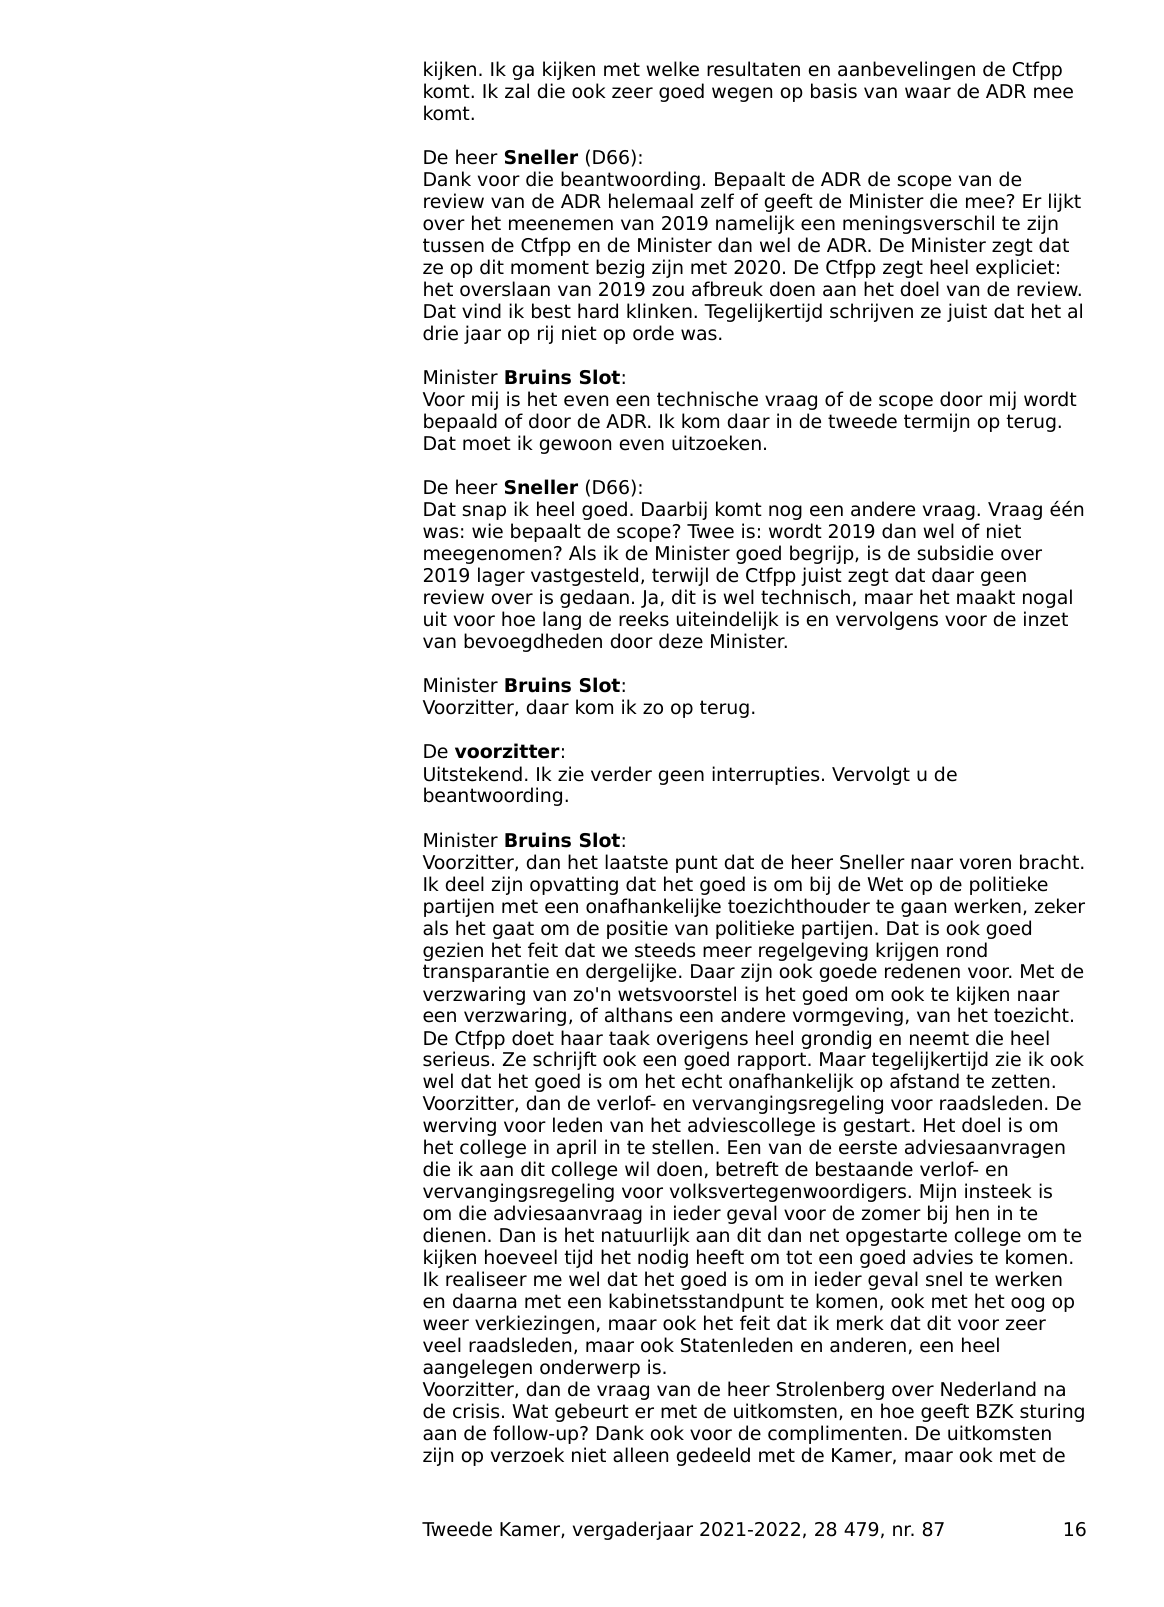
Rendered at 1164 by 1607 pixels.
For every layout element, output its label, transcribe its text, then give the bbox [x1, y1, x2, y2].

text kijken. Ik ga kijken met welke resultaten en aanbevelingen de Ctfpp komt. Ik zal die ook zeer goed wegen op basis van waar de ADR mee komt. [422, 59, 1087, 125]
text Minister Bruins Slot: [422, 829, 1087, 852]
text Voorzitter, dan de verlof- en vervangingsregeling voor raadsleden. De werving voor leden van het adviescollege is gestart. Het doel is om het college in april in te stellen. Een van de eerste adviesaanvragen die ik aan dit college wil doen, betreft de bestaande verlof- en vervangingsregeling voor volksvertegenwoordigers. Mijn insteek is om die adviesaanvraag in ieder geval voor de zomer bij hen in te dienen. Dan is het natuurlijk aan dit dan net opgestarte college om te kijken hoeveel tijd het nodig heeft om tot een goed advies te komen. Ik realiseer me wel dat het goed is om in ieder geval snel te werken en daarna met een kabinetsstandpunt te komen, ook met het oog op weer verkiezingen, maar ook het feit dat ik merk dat dit voor zeer veel raadsleden, maar ook Statenleden en anderen, een heel aangelegen onderwerp is. [422, 1093, 1087, 1379]
text Voorzitter, daar kom ik zo op terug. [422, 697, 1087, 719]
text De heer Sneller (D66): [422, 477, 1087, 499]
text Dat snap ik heel goed. Daarbij komt nog een andere vraag. Vraag één was: wie bepaalt de scope? Twee is: wordt 2019 dan wel of niet meegenomen? Als ik de Minister goed begrijp, is de subsidie over 2019 lager vastgesteld, terwijl de Ctfpp juist zegt dat daar geen review over is gedaan. Ja, dit is wel technisch, maar het maakt nogal uit voor hoe lang de reeks uiteindelijk is en vervolgens voor de inzet van bevoegdheden door deze Minister. [422, 499, 1087, 653]
text Voorzitter, dan het laatste punt dat de heer Sneller naar voren bracht. Ik deel zijn opvatting dat het goed is om bij de Wet op de politieke partijen met een onafhankelijke toezichthouder te gaan werken, zeker als het gaat om de positie van politieke partijen. Dat is ook goed gezien het feit dat we steeds meer regelgeving krijgen rond transparantie en dergelijke. Daar zijn ook goede redenen voor. Met de verzwaring van zo'n wetsvoorstel is het goed om ook te kijken naar een verzwaring, of althans een andere vormgeving, van het toezicht. De Ctfpp doet haar taak overigens heel grondig en neemt die heel serieus. Ze schrijft ook een goed rapport. Maar tegelijkertijd zie ik ook wel dat het goed is om het echt onafhankelijk op afstand te zetten. [422, 852, 1087, 1093]
text Minister Bruins Slot: [422, 675, 1087, 697]
text De heer Sneller (D66): [422, 147, 1087, 169]
text Voorzitter, dan de vraag van de heer Strolenberg over Nederland na de crisis. Wat gebeurt er met de uitkomsten, en hoe geeft BZK sturing aan de follow-up? Dank ook voor de complimenten. De uitkomsten zijn op verzoek niet alleen gedeeld met de Kamer, maar ook met de [422, 1379, 1087, 1467]
text De voorzitter: [422, 741, 1087, 763]
text Dank voor die beantwoording. Bepaalt de ADR de scope van de review van de ADR helemaal zelf of geeft de Minister die mee? Er lijkt over het meenemen van 2019 namelijk een meningsverschil te zijn tussen de Ctfpp en de Minister dan wel de ADR. De Minister zegt dat ze op dit moment bezig zijn met 2020. De Ctfpp zegt heel expliciet: het overslaan van 2019 zou afbreuk doen aan het doel van de review. Dat vind ik best hard klinken. Tegelijkertijd schrijven ze juist dat het al drie jaar op rij niet op orde was. [422, 169, 1087, 345]
text Uitstekend. Ik zie verder geen interrupties. Vervolgt u de beantwoording. [422, 763, 1087, 807]
text Minister Bruins Slot: [422, 367, 1087, 389]
text Voor mij is het even een technische vraag of de scope door mij wordt bepaald of door de ADR. Ik kom daar in de tweede termijn op terug. Dat moet ik gewoon even uitzoeken. [422, 389, 1087, 455]
